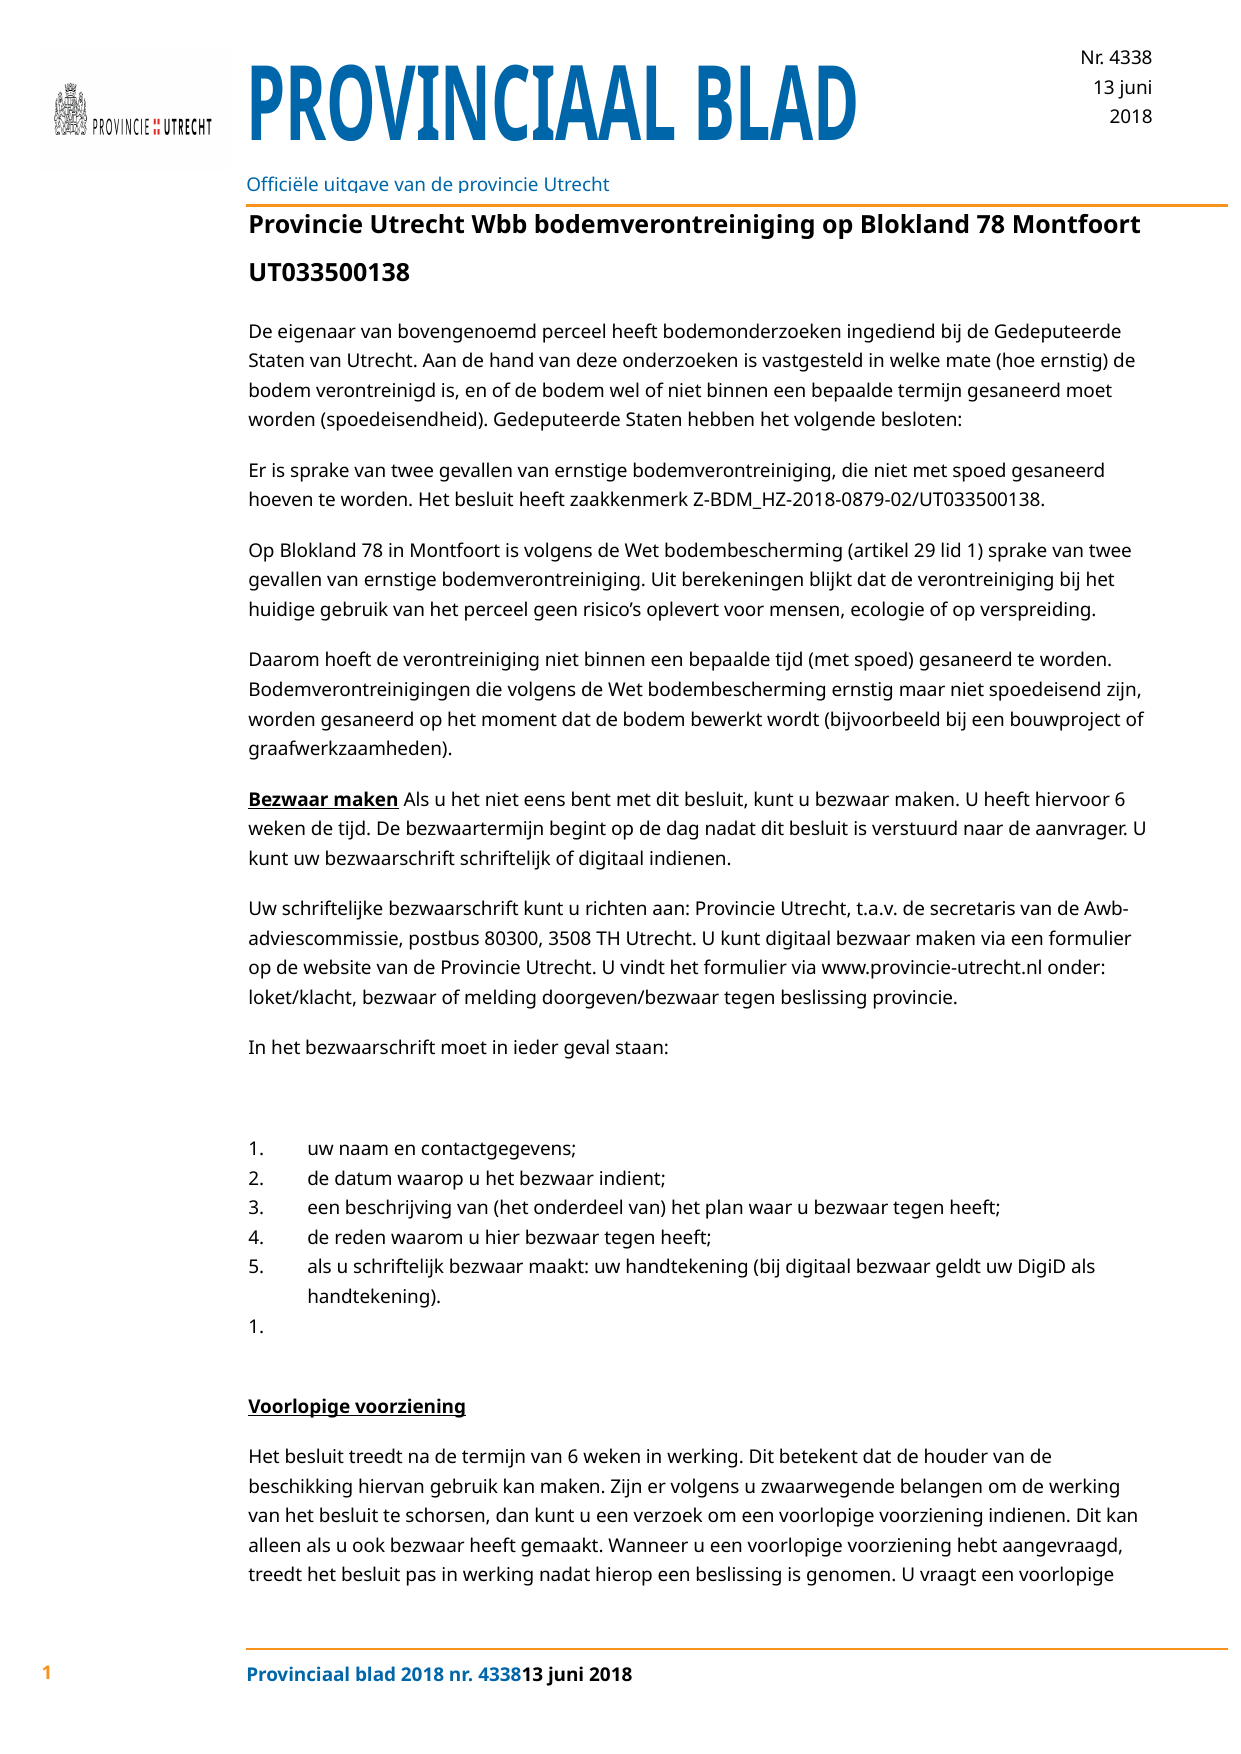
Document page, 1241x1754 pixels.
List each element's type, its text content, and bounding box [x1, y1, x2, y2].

text Op Blokland 78 in Montfoort is volgens de Wet bodembescherming (artikel 29 lid 1) sprake van twee gevallen van ernstige bodemverontreiniging. Uit berekeningen blijkt dat de verontreiniging bij het huidige gebruik van het perceel geen risico’s oplevert voor mensen, ecologie of op verspreiding. [248, 537, 1152, 622]
text Voorlopige voorziening [248, 1393, 1152, 1419]
text De eigenaar van bovengenoemd perceel heeft bodemonderzoeken ingediend bij de Gedeputeerde Staten van Utrecht. Aan de hand van deze onderzoeken is vastgesteld in welke mate (hoe ernstig) de bodem verontreinigd is, en of de bodem wel of niet binnen een bepaalde termijn gesaneerd moet worden (spoedeisendheid). Gedeputeerde Staten hebben het volgende besloten: [248, 318, 1152, 432]
text Er is sprake van twee gevallen van ernstige bodemverontreiniging, die niet met spoed gesaneerd hoeven te worden. Het besluit heeft zaakkenmerk Z-BDM_HZ-2018-0879-02/UT033500138. [248, 457, 1152, 512]
list uw naam en contactgegevens; [248, 1135, 1152, 1161]
list de datum waarop u het bezwaar indient; [248, 1165, 1152, 1191]
picture [41, 47, 231, 172]
list een beschrijving van (het onderdeel van) het plan waar u bezwaar tegen heeft; [248, 1194, 1152, 1220]
list de reden waarom u hier bezwaar tegen heeft; [248, 1224, 1152, 1250]
text Daarom hoeft de verontreiniging niet binnen een bepaalde tijd (met spoed) gesaneerd te worden. Bodemverontreinigingen die volgens de Wet bodembescherming ernstig maar niet spoedeisend zijn, worden gesaneerd op het moment dat de bodem bewerkt wordt (bijvoorbeeld bij een bouwproject of graafwerkzaamheden). [248, 647, 1152, 761]
text Uw schriftelijke bezwaarschrift kunt u richten aan: Provincie Utrecht, t.a.v. de secretaris van de Awb-adviescommissie, postbus 80300, 3508 TH Utrecht. U kunt digitaal bezwaar maken via een formulier op de website van de Provincie Utrecht. U vindt het formulier via www.provincie-utrecht.nl onder: loket/klacht, bezwaar of melding doorgeven/bezwaar tegen beslissing provincie. [248, 895, 1152, 1010]
text In het bezwaarschrift moet in ieder geval staan: [248, 1034, 1152, 1060]
text Het besluit treedt na de termijn van 6 weken in werking. Dit betekent dat de houder van de beschikking hiervan gebruik kan maken. Zijn er volgens u zwaarwegende belangen om de werking van het besluit te schorsen, dan kunt u een verzoek om een voorlopige voorziening indienen. Dit kan alleen als u ook bezwaar heeft gemaakt. Wanneer u een voorlopige voorziening hebt aangevraagd, treedt het besluit pas in werking nadat hierop een beslissing is genomen. U vraagt een voorlopige [248, 1443, 1152, 1587]
text Provincie Utrecht Wbb bodemverontreiniging op Blokland 78 Montfoort UT033500138 [248, 207, 1152, 288]
text Bezwaar maken Als u het niet eens bent met dit besluit, kunt u bezwaar maken. U heeft hiervoor 6 weken de tijd. De bezwaartermijn begint op de dag nadat dit besluit is verstuurd naar de aanvrager. U kunt uw bezwaarschrift schriftelijk of digitaal indienen. [248, 786, 1152, 871]
list als u schriftelijk bezwaar maakt: uw handtekening (bij digitaal bezwaar geldt uw DigiD als handtekening). [248, 1254, 1152, 1309]
